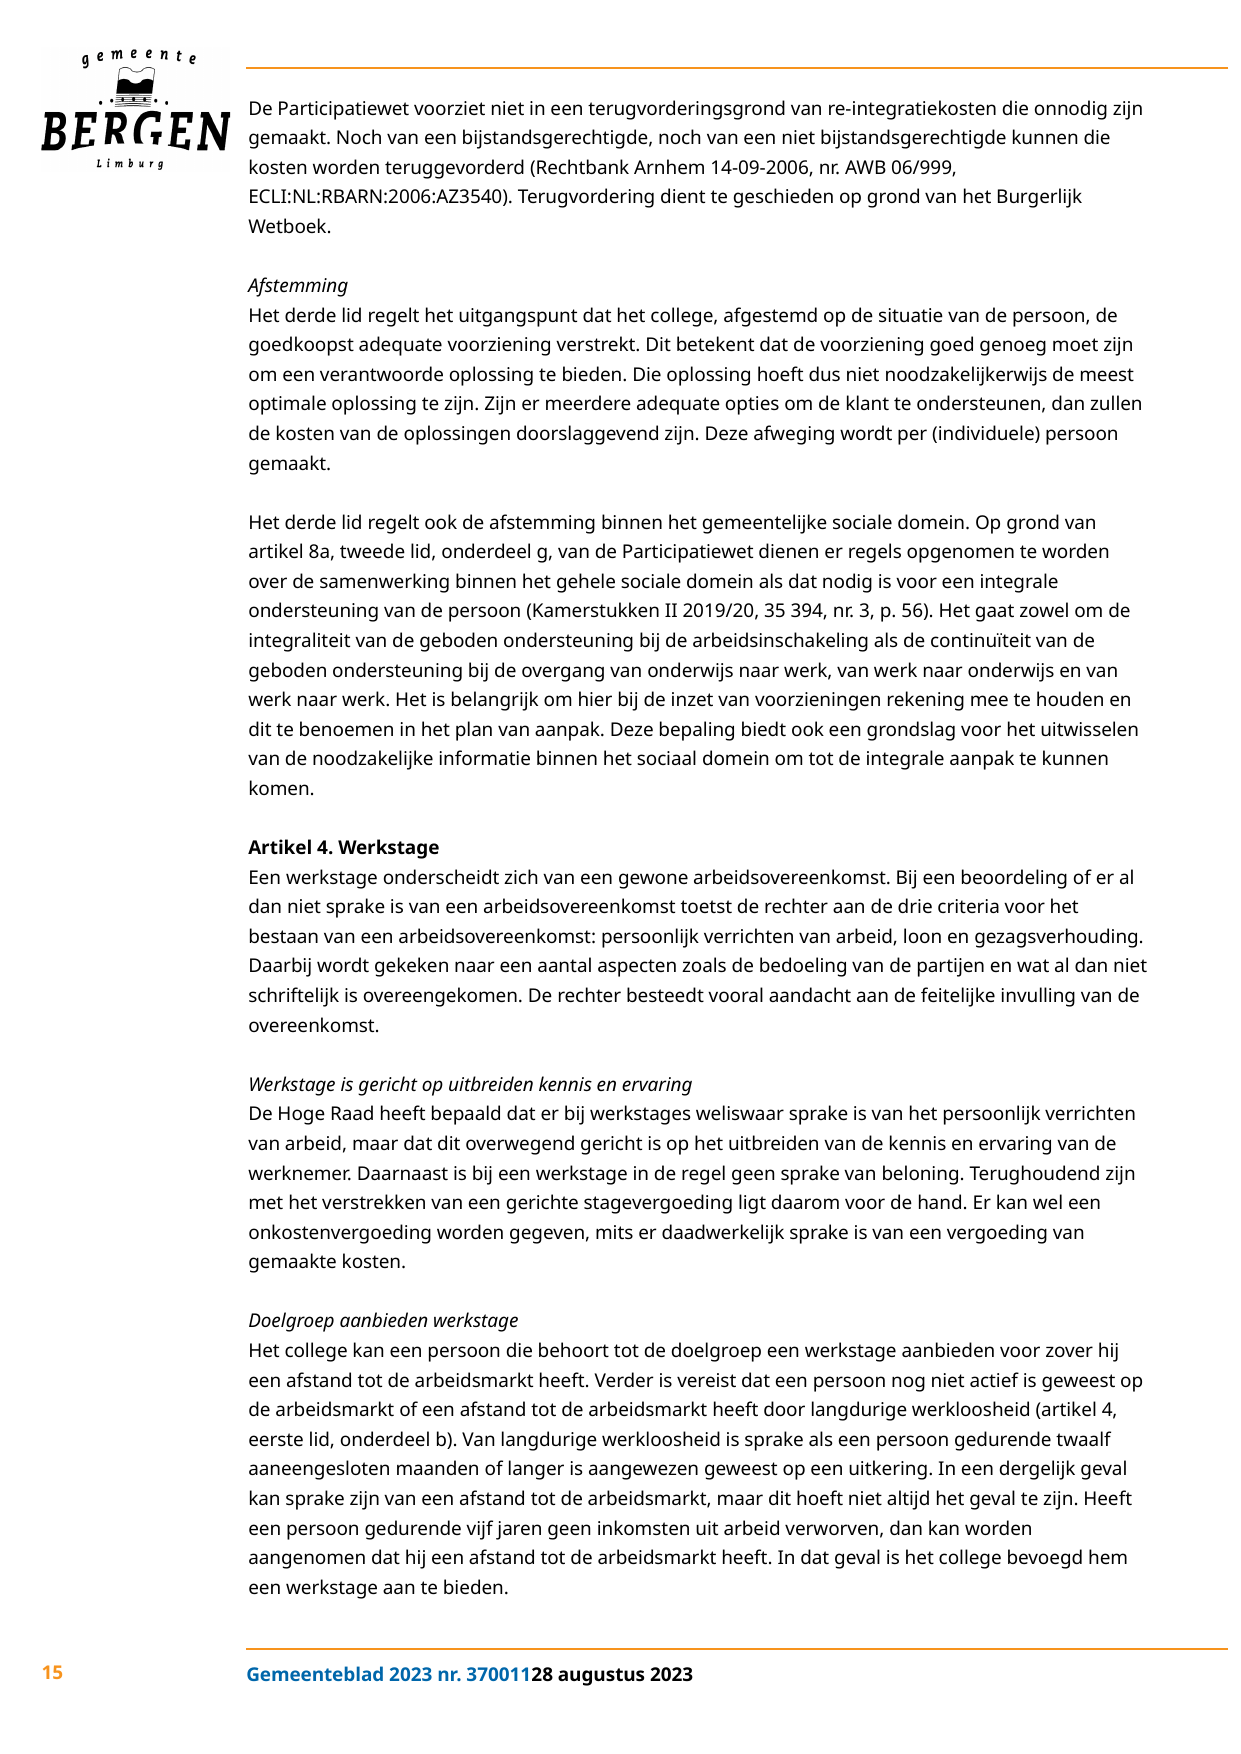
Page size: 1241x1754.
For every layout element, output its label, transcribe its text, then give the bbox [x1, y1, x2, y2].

text Een werkstage onderscheidt zich van een gewone arbeidsovereenkomst. Bij een beoordeling of er al dan niet sprake is van een arbeidsovereenkomst toetst de rechter aan de drie criteria voor het bestaan van een arbeidsovereenkomst: persoonlijk verrichten van arbeid, loon en gezagsverhouding. Daarbij wordt gekeken naar een aantal aspecten zoals de bedoeling van de partijen en wat al dan niet schriftelijk is overeengekomen. De rechter besteedt vooral aandacht aan de feitelijke invulling van de overeenkomst. [248, 864, 1152, 1038]
text Het derde lid regelt ook de afstemming binnen het gemeentelijke sociale domein. Op grond van artikel 8a, tweede lid, onderdeel g, van de Participatiewet dienen er regels opgenomen te worden over de samenwerking binnen het gehele sociale domein als dat nodig is voor een integrale ondersteuning van de persoon (Kamerstukken II 2019/20, 35 394, nr. 3, p. 56). Het gaat zowel om de integraliteit van de geboden ondersteuning bij de arbeidsinschakeling als de continuïteit van de geboden ondersteuning bij de overgang van onderwijs naar werk, van werk naar onderwijs en van werk naar werk. Het is belangrijk om hier bij de inzet van voorzieningen rekening mee te houden en dit te benoemen in het plan van aanpak. Deze bepaling biedt ook een grondslag voor het uitwisselen van de noodzakelijke informatie binnen het sociaal domein om tot de integrale aanpak te kunnen komen. [248, 509, 1152, 801]
text De Hoge Raad heeft bepaald dat er bij werkstages weliswaar sprake is van het persoonlijk verrichten van arbeid, maar dat dit overwegend gericht is op het uitbreiden van de kennis en ervaring van de werknemer. Daarnaast is bij een werkstage in de regel geen sprake van beloning. Terughoudend zijn met het verstrekken van een gerichte stagevergoeding ligt daarom voor de hand. Er kan wel een onkostenvergoeding worden gegeven, mits er daadwerkelijk sprake is van een vergoeding van gemaakte kosten. [248, 1101, 1152, 1274]
picture [41, 47, 231, 172]
text De Participatiewet voorziet niet in een terugvorderingsgrond van re-integratiekosten die onnodig zijn gemaakt. Noch van een bijstandsgerechtigde, noch van een niet bijstandsgerechtigde kunnen die kosten worden teruggevorderd (Rechtbank Arnhem 14-09-2006, nr. AWB 06/999, ECLI:NL:RBARN:2006:AZ3540). Terugvordering dient te geschieden op grond van het Burgerlijk Wetboek. [248, 95, 1152, 239]
text Afstemming [248, 272, 1152, 298]
text Doelgroep aanbieden werkstage [248, 1308, 1152, 1333]
text Artikel 4. Werkstage [248, 834, 1152, 860]
text Het college kan een persoon die behoort tot de doelgroep een werkstage aanbieden voor zover hij een afstand tot de arbeidsmarkt heeft. Verder is vereist dat een persoon nog niet actief is geweest op de arbeidsmarkt of een afstand tot de arbeidsmarkt heeft door langdurige werkloosheid (artikel 4, eerste lid, onderdeel b). Van langdurige werkloosheid is sprake als een persoon gedurende twaalf aaneengesloten maanden of langer is aangewezen geweest op een uitkering. In een dergelijk geval kan sprake zijn van een afstand tot de arbeidsmarkt, maar dit hoeft niet altijd het geval te zijn. Heeft een persoon gedurende vijf jaren geen inkomsten uit arbeid verworven, dan kan worden aangenomen dat hij een afstand tot de arbeidsmarkt heeft. In dat geval is het college bevoegd hem een werkstage aan te bieden. [248, 1337, 1152, 1600]
text Het derde lid regelt het uitgangspunt dat het college, afgestemd op de situatie van de persoon, de goedkoopst adequate voorziening verstrekt. Dit betekent dat de voorziening goed genoeg moet zijn om een verantwoorde oplossing te bieden. Die oplossing hoeft dus niet noodzakelijkerwijs de meest optimale oplossing te zijn. Zijn er meerdere adequate opties om de klant te ondersteunen, dan zullen de kosten van de oplossingen doorslaggevend zijn. Deze afweging wordt per (individuele) persoon gemaakt. [248, 302, 1152, 476]
text Werkstage is gericht op uitbreiden kennis en ervaring [248, 1071, 1152, 1097]
